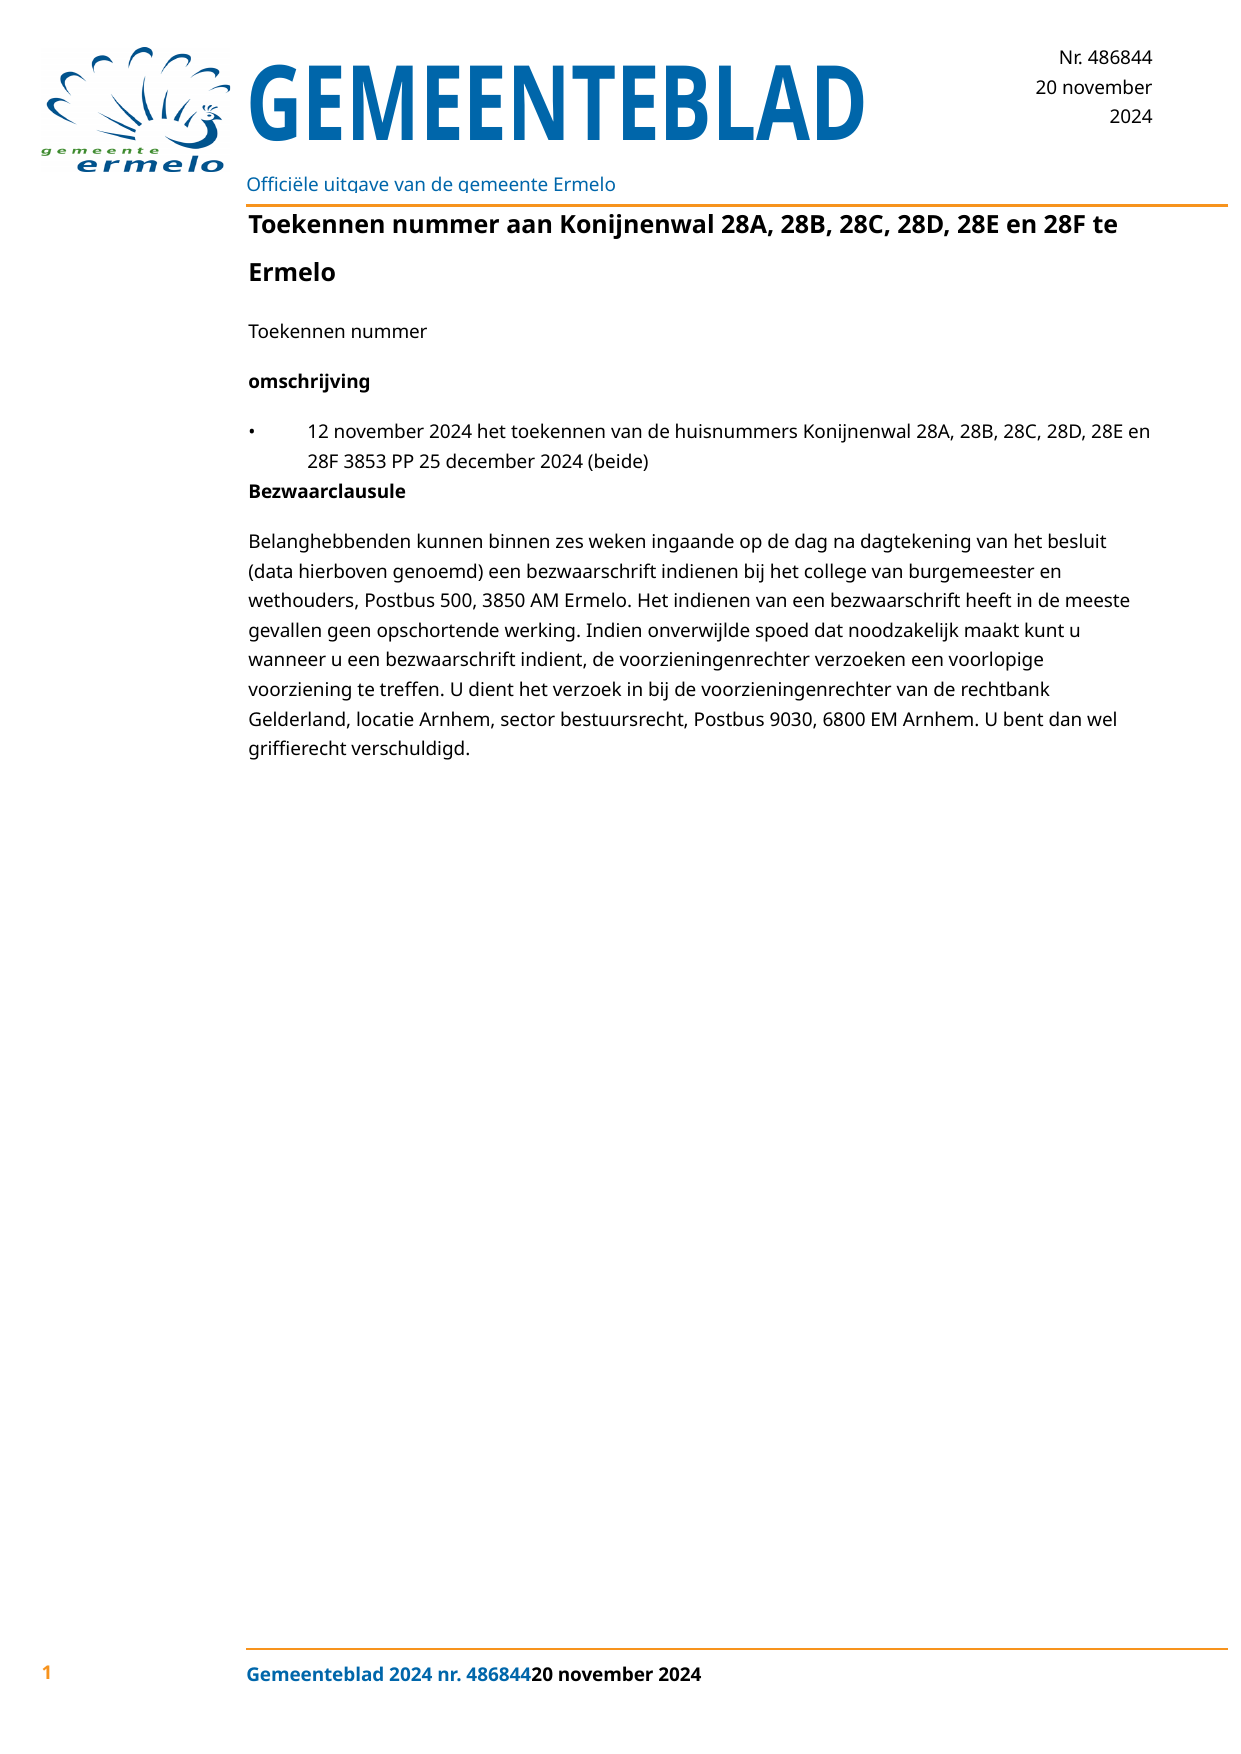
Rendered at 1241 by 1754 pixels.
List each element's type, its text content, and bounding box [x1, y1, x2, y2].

text Bezwaarclausule [248, 478, 1152, 504]
list 12 november 2024 het toekennen van de huisnummers Konijnenwal 28A, 28B, 28C, 28D, 28E en 28F 3853 PP 25 december 2024 (beide) [248, 419, 1152, 474]
text Belanghebbenden kunnen binnen zes weken ingaande op de dag na dagtekening van het besluit (data hierboven genoemd) een bezwaarschrift indienen bij het college van burgemeester en wethouders, Postbus 500, 3850 AM Ermelo. Het indienen van een bezwaarschrift heeft in de meeste gevallen geen opschortende werking. Indien onverwijlde spoed dat noodzakelijk maakt kunt u wanneer u een bezwaarschrift indient, de voorzieningenrechter verzoeken een voorlopige voorziening te treffen. U dient het verzoek in bij de voorzieningenrechter van de rechtbank Gelderland, locatie Arnhem, sector bestuursrecht, Postbus 9030, 6800 EM Arnhem. U bent dan wel griffierecht verschuldigd. [248, 528, 1152, 761]
text Toekennen nummer aan Konijnenwal 28A, 28B, 28C, 28D, 28E en 28F te Ermelo [248, 207, 1152, 288]
text Toekennen nummer [248, 318, 1152, 344]
picture [41, 47, 231, 172]
text omschrijving [248, 368, 1152, 394]
